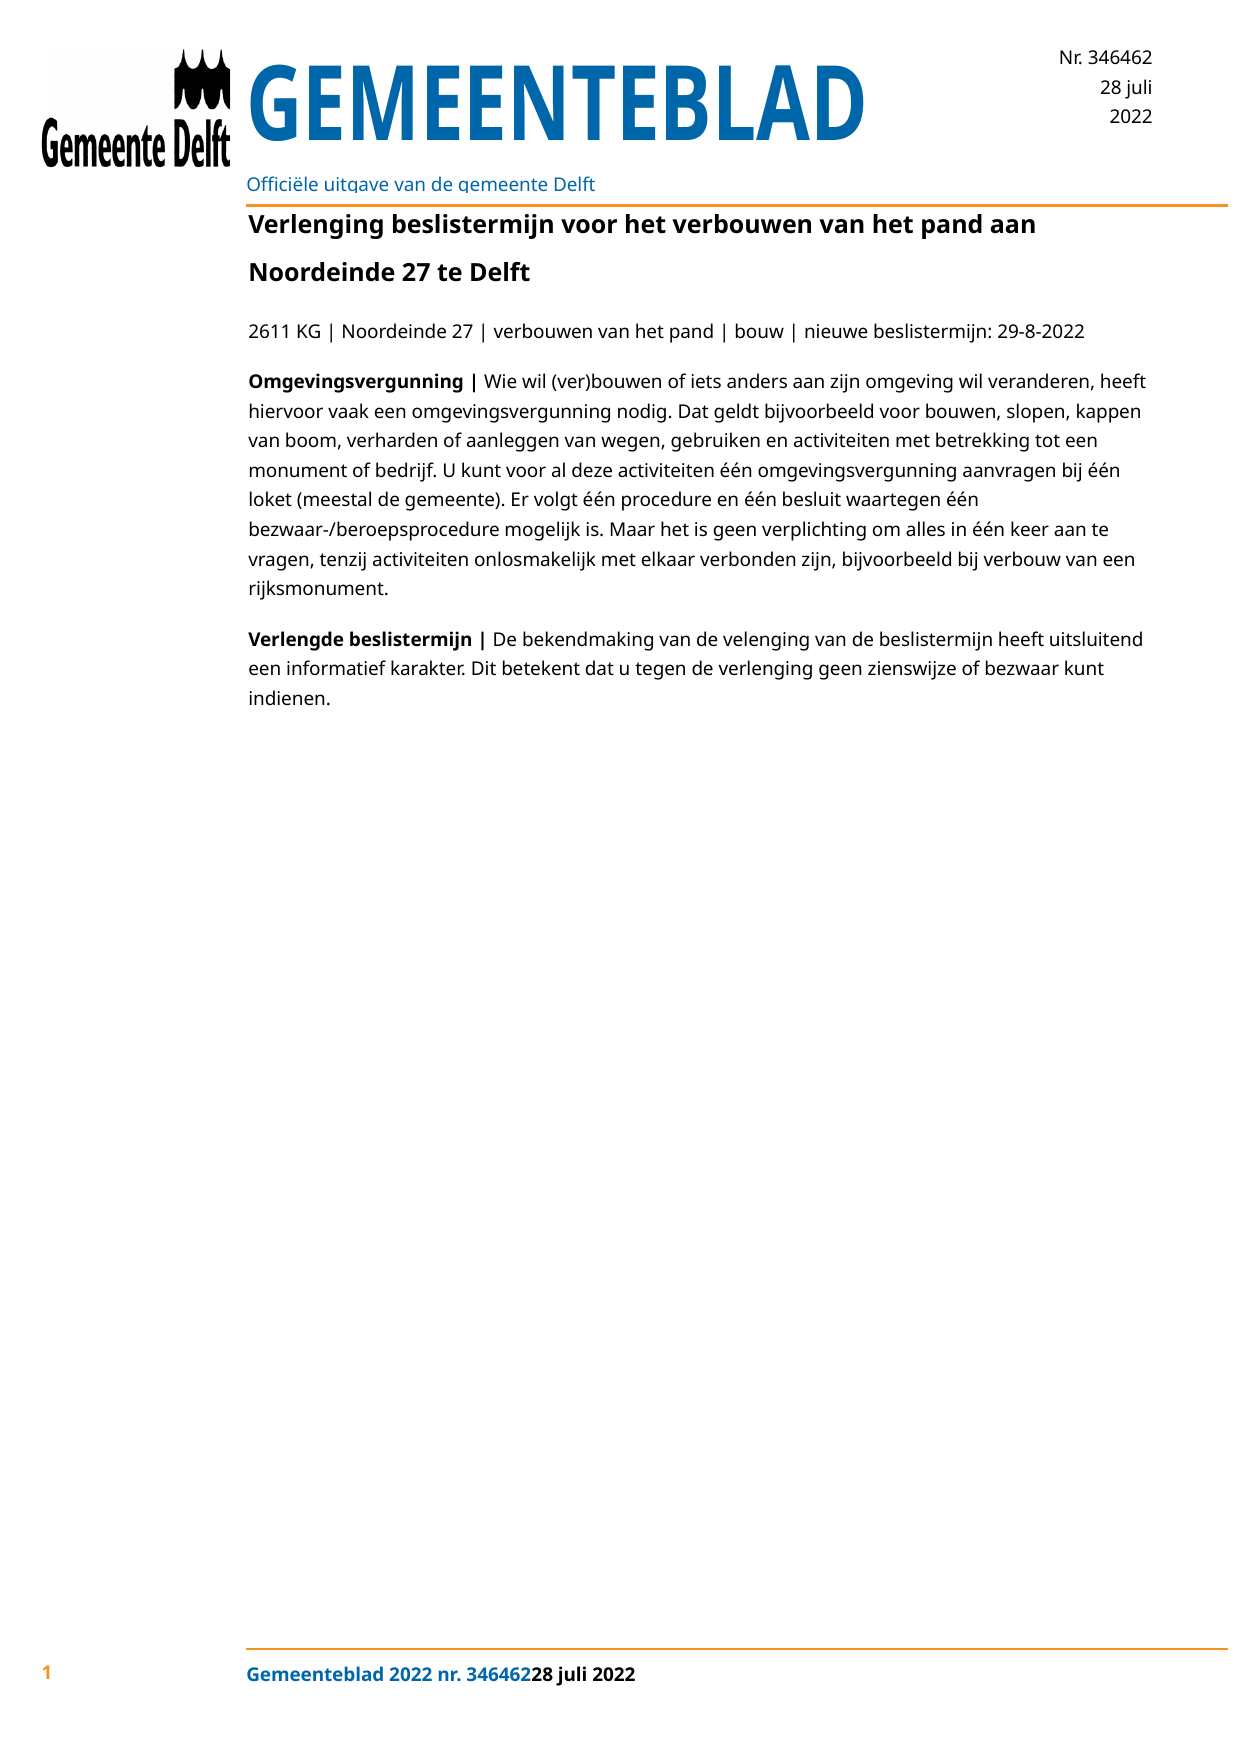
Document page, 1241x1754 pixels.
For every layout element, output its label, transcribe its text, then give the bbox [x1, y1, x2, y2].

picture [41, 47, 231, 172]
text Verlengde beslistermijn | De bekendmaking van de velenging van de beslistermijn heeft uitsluitend een informatief karakter. Dit betekent dat u tegen de verlenging geen zienswijze of bezwaar kunt indienen. [248, 626, 1152, 711]
text 2611 KG | Noordeinde 27 | verbouwen van het pand | bouw | nieuwe beslistermijn: 29-8-2022 [248, 318, 1152, 344]
text Omgevingsvergunning | Wie wil (ver)bouwen of iets anders aan zijn omgeving wil veranderen, heeft hiervoor vaak een omgevingsvergunning nodig. Dat geldt bijvoorbeeld voor bouwen, slopen, kappen van boom, verharden of aanleggen van wegen, gebruiken en activiteiten met betrekking tot een monument of bedrijf. U kunt voor al deze activiteiten één omgevingsvergunning aanvragen bij één loket (meestal de gemeente). Er volgt één procedure en één besluit waartegen één bezwaar-/beroepsprocedure mogelijk is. Maar het is geen verplichting om alles in één keer aan te vragen, tenzij activiteiten onlosmakelijk met elkaar verbonden zijn, bijvoorbeeld bij verbouw van een rijksmonument. [248, 368, 1152, 601]
text Verlenging beslistermijn voor het verbouwen van het pand aan Noordeinde 27 te Delft [248, 207, 1152, 288]
